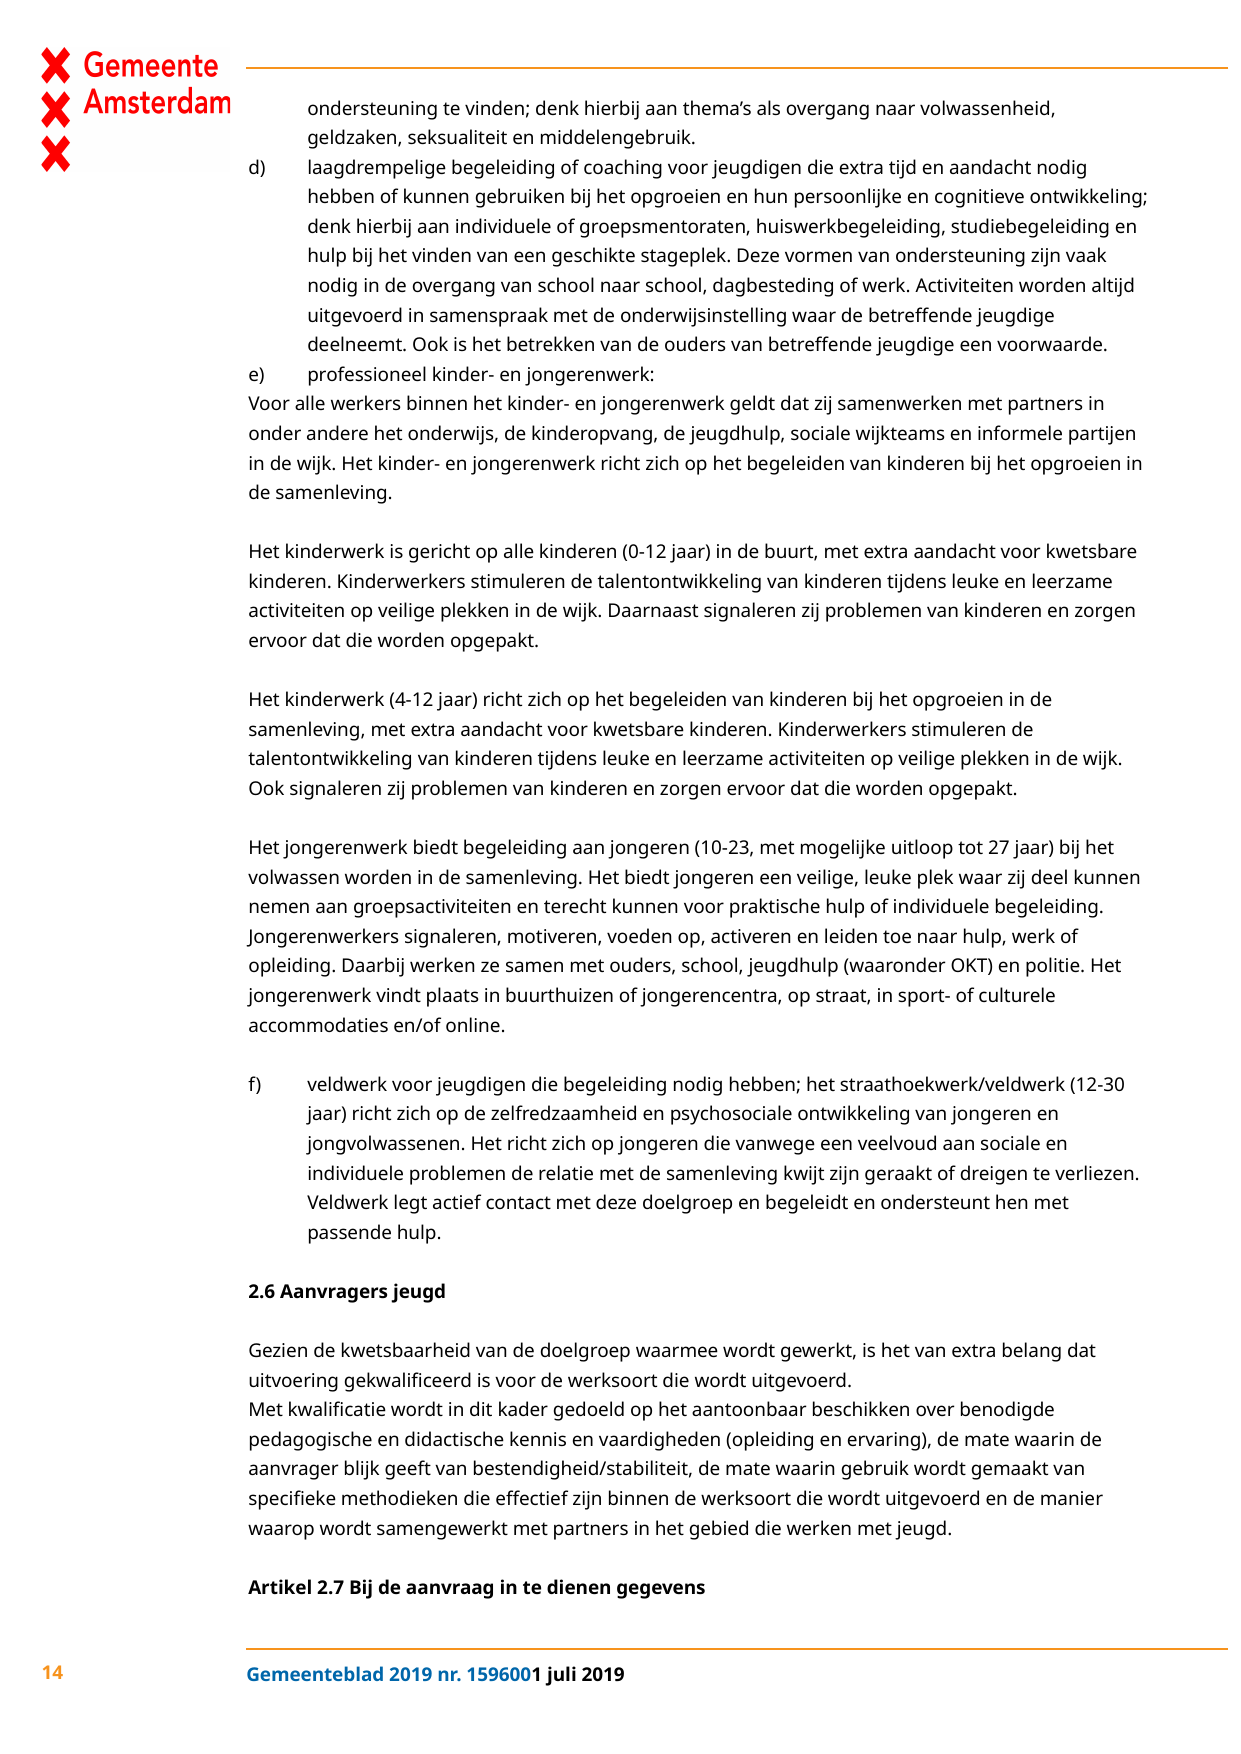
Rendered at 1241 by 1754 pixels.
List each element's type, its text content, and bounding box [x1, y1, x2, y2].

text Gezien de kwetsbaarheid van de doelgroep waarmee wordt gewerkt, is het van extra belang dat uitvoering gekwalificeerd is voor de werksoort die wordt uitgevoerd. [248, 1337, 1152, 1393]
list ondersteuning te vinden; denk hierbij aan thema’s als overgang naar volwassenheid, geldzaken, seksualiteit en middelengebruik. [248, 95, 1152, 150]
list professioneel kinder- en jongerenwerk: [248, 361, 1152, 387]
text Voor alle werkers binnen het kinder- en jongerenwerk geldt dat zij samenwerken met partners in onder andere het onderwijs, de kinderopvang, de jeugdhulp, sociale wijkteams en informele partijen in de wijk. Het kinder- en jongerenwerk richt zich op het begeleiden van kinderen bij het opgroeien in de samenleving. [248, 391, 1152, 505]
list veldwerk voor jeugdigen die begeleiding nodig hebben; het straathoekwerk/veldwerk (12-30 jaar) richt zich op de zelfredzaamheid en psychosociale ontwikkeling van jongeren en jongvolwassenen. Het richt zich op jongeren die vanwege een veelvoud aan sociale en individuele problemen de relatie met de samenleving kwijt zijn geraakt of dreigen te verliezen. Veldwerk legt actief contact met deze doelgroep en begeleidt en ondersteunt hen met passende hulp. [248, 1071, 1152, 1245]
text Het jongerenwerk biedt begeleiding aan jongeren (10-23, met mogelijke uitloop tot 27 jaar) bij het volwassen worden in de samenleving. Het biedt jongeren een veilige, leuke plek waar zij deel kunnen nemen aan groepsactiviteiten en terecht kunnen voor praktische hulp of individuele begeleiding. Jongerenwerkers signaleren, motiveren, voeden op, activeren en leiden toe naar hulp, werk of opleiding. Daarbij werken ze samen met ouders, school, jeugdhulp (waaronder OKT) en politie. Het jongerenwerk vindt plaats in buurthuizen of jongerencentra, op straat, in sport- of culturele accommodaties en/of online. [248, 834, 1152, 1038]
list laagdrempelige begeleiding of coaching voor jeugdigen die extra tijd en aandacht nodig hebben of kunnen gebruiken bij het opgroeien en hun persoonlijke en cognitieve ontwikkeling; denk hierbij aan individuele of groepsmentoraten, huiswerkbegeleiding, studiebegeleiding en hulp bij het vinden van een geschikte stageplek. Deze vormen van ondersteuning zijn vaak nodig in de overgang van school naar school, dagbesteding of werk. Activiteiten worden altijd uitgevoerd in samenspraak met de onderwijsinstelling waar de betreffende jeugdige deelneemt. Ook is het betrekken van de ouders van betreffende jeugdige een voorwaarde. [248, 154, 1152, 357]
text 2.6 Aanvragers jeugd [248, 1278, 1152, 1304]
text Artikel 2.7 Bij de aanvraag in te dienen gegevens [248, 1574, 1152, 1600]
text Het kinderwerk is gericht op alle kinderen (0-12 jaar) in de buurt, met extra aandacht voor kwetsbare kinderen. Kinderwerkers stimuleren de talentontwikkeling van kinderen tijdens leuke en leerzame activiteiten op veilige plekken in de wijk. Daarnaast signaleren zij problemen van kinderen en zorgen ervoor dat die worden opgepakt. [248, 538, 1152, 653]
text Het kinderwerk (4-12 jaar) richt zich op het begeleiden van kinderen bij het opgroeien in de samenleving, met extra aandacht voor kwetsbare kinderen. Kinderwerkers stimuleren de talentontwikkeling van kinderen tijdens leuke en leerzame activiteiten op veilige plekken in de wijk. Ook signaleren zij problemen van kinderen en zorgen ervoor dat die worden opgepakt. [248, 686, 1152, 801]
text Met kwalificatie wordt in dit kader gedoeld op het aantoonbaar beschikken over benodigde pedagogische en didactische kennis en vaardigheden (opleiding en ervaring), de mate waarin de aanvrager blijk geeft van bestendigheid/stabiliteit, de mate waarin gebruik wordt gemaakt van specifieke methodieken die effectief zijn binnen de werksoort die wordt uitgevoerd en de manier waarop wordt samengewerkt met partners in het gebied die werken met jeugd. [248, 1396, 1152, 1541]
picture [41, 47, 231, 172]
